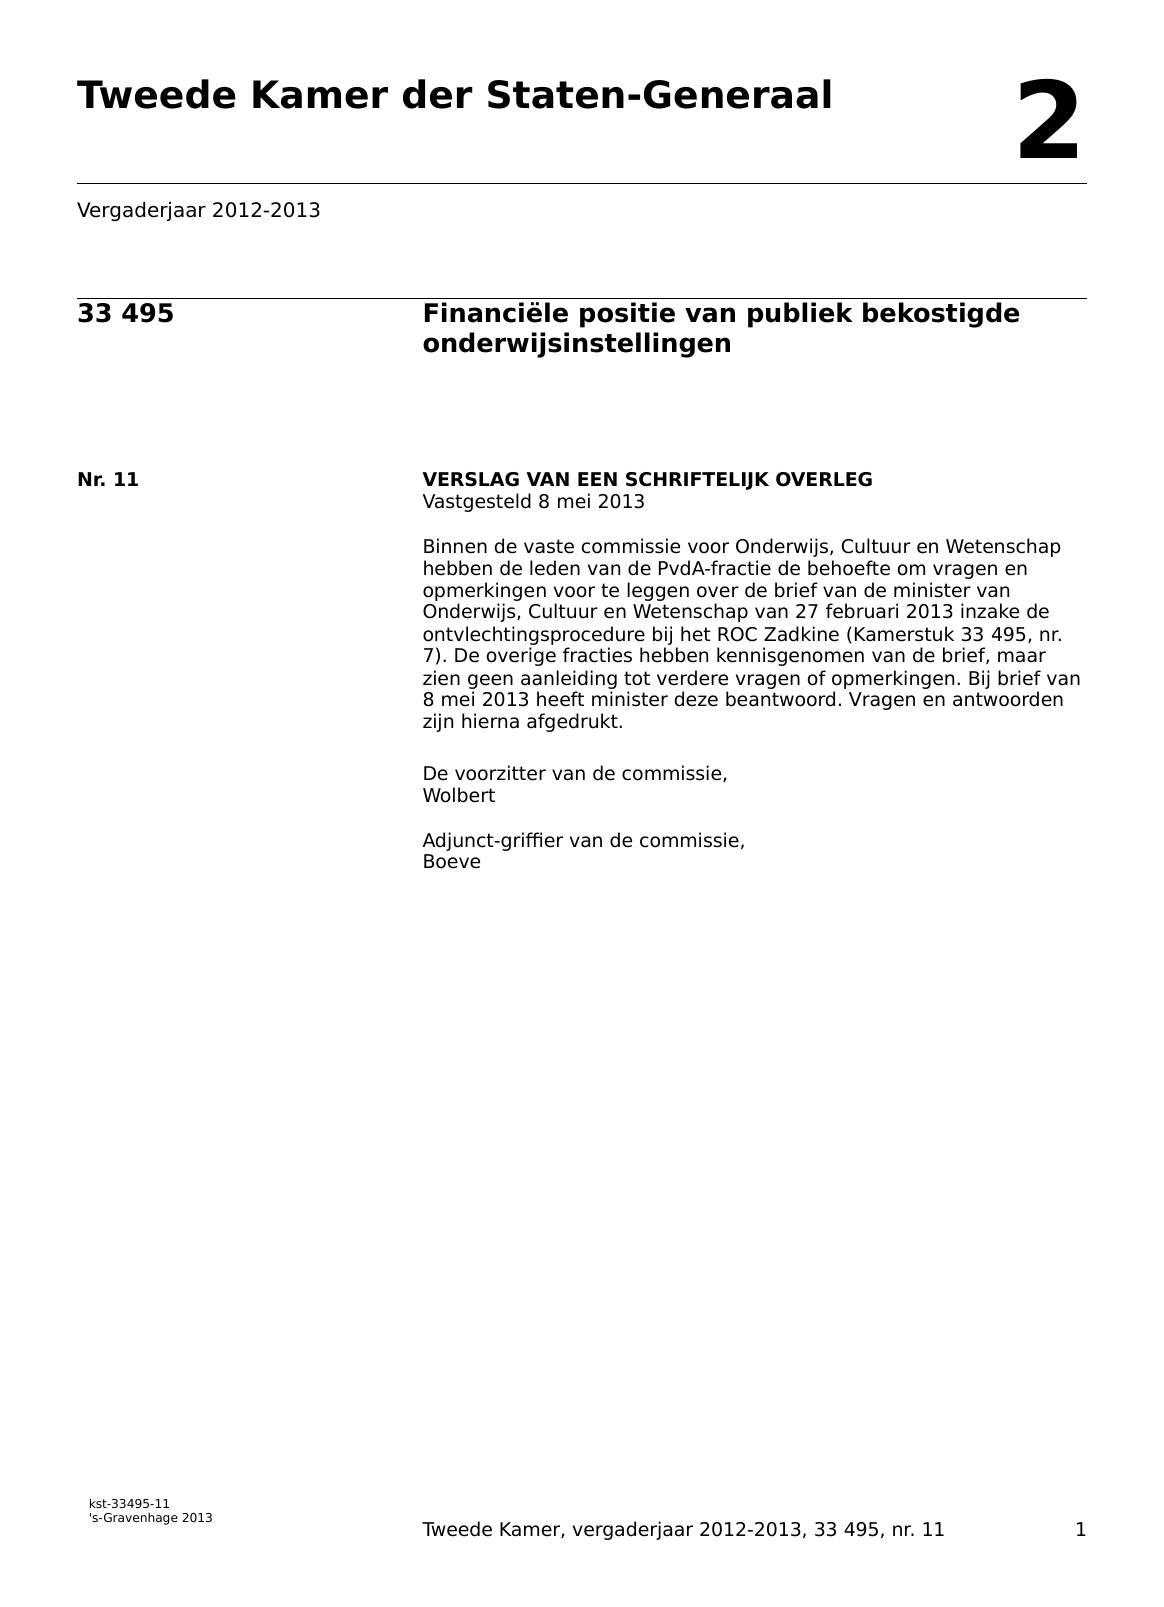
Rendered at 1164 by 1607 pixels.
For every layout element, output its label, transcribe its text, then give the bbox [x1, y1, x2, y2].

table_header 2 [886, 59, 1087, 183]
text Binnen de vaste commissie voor Onderwijs, Cultuur en Wetenschap hebben de leden van de PvdA-fractie de behoefte om vragen en opmerkingen voor te leggen over de brief van de minister van Onderwijs, Cultuur en Wetenschap van 27 februari 2013 inzake de ontvlechtingsprocedure bij het ROC Zadkine (Kamerstuk 33 495, nr. 7). De overige fracties hebben kennisgenomen van de brief, maar zien geen aanleiding tot verdere vragen of opmerkingen. Bij brief van 8 mei 2013 heeft minister deze beantwoord. Vragen en antwoorden zijn hierna afgedrukt. [422, 536, 1087, 733]
text kst-33495-11 [88, 1497, 323, 1511]
subtitle 33 495 Financiële positie van publiek bekostigde onderwijsinstellingen [77, 299, 1087, 358]
table_cell Vergaderjaar 2012-2013 [77, 184, 1087, 298]
table_header Tweede Kamer der Staten-Generaal [77, 59, 886, 183]
text Vastgesteld 8 mei 2013 [422, 491, 1087, 513]
subtitle Nr. 11 VERSLAG VAN EEN SCHRIFTELIJK OVERLEG [77, 469, 1087, 491]
text Adjunct-griffier van de commissie, Boeve [422, 829, 1087, 873]
text 's-Gravenhage 2013 [88, 1511, 323, 1525]
text De voorzitter van de commissie, Wolbert [422, 763, 1087, 807]
